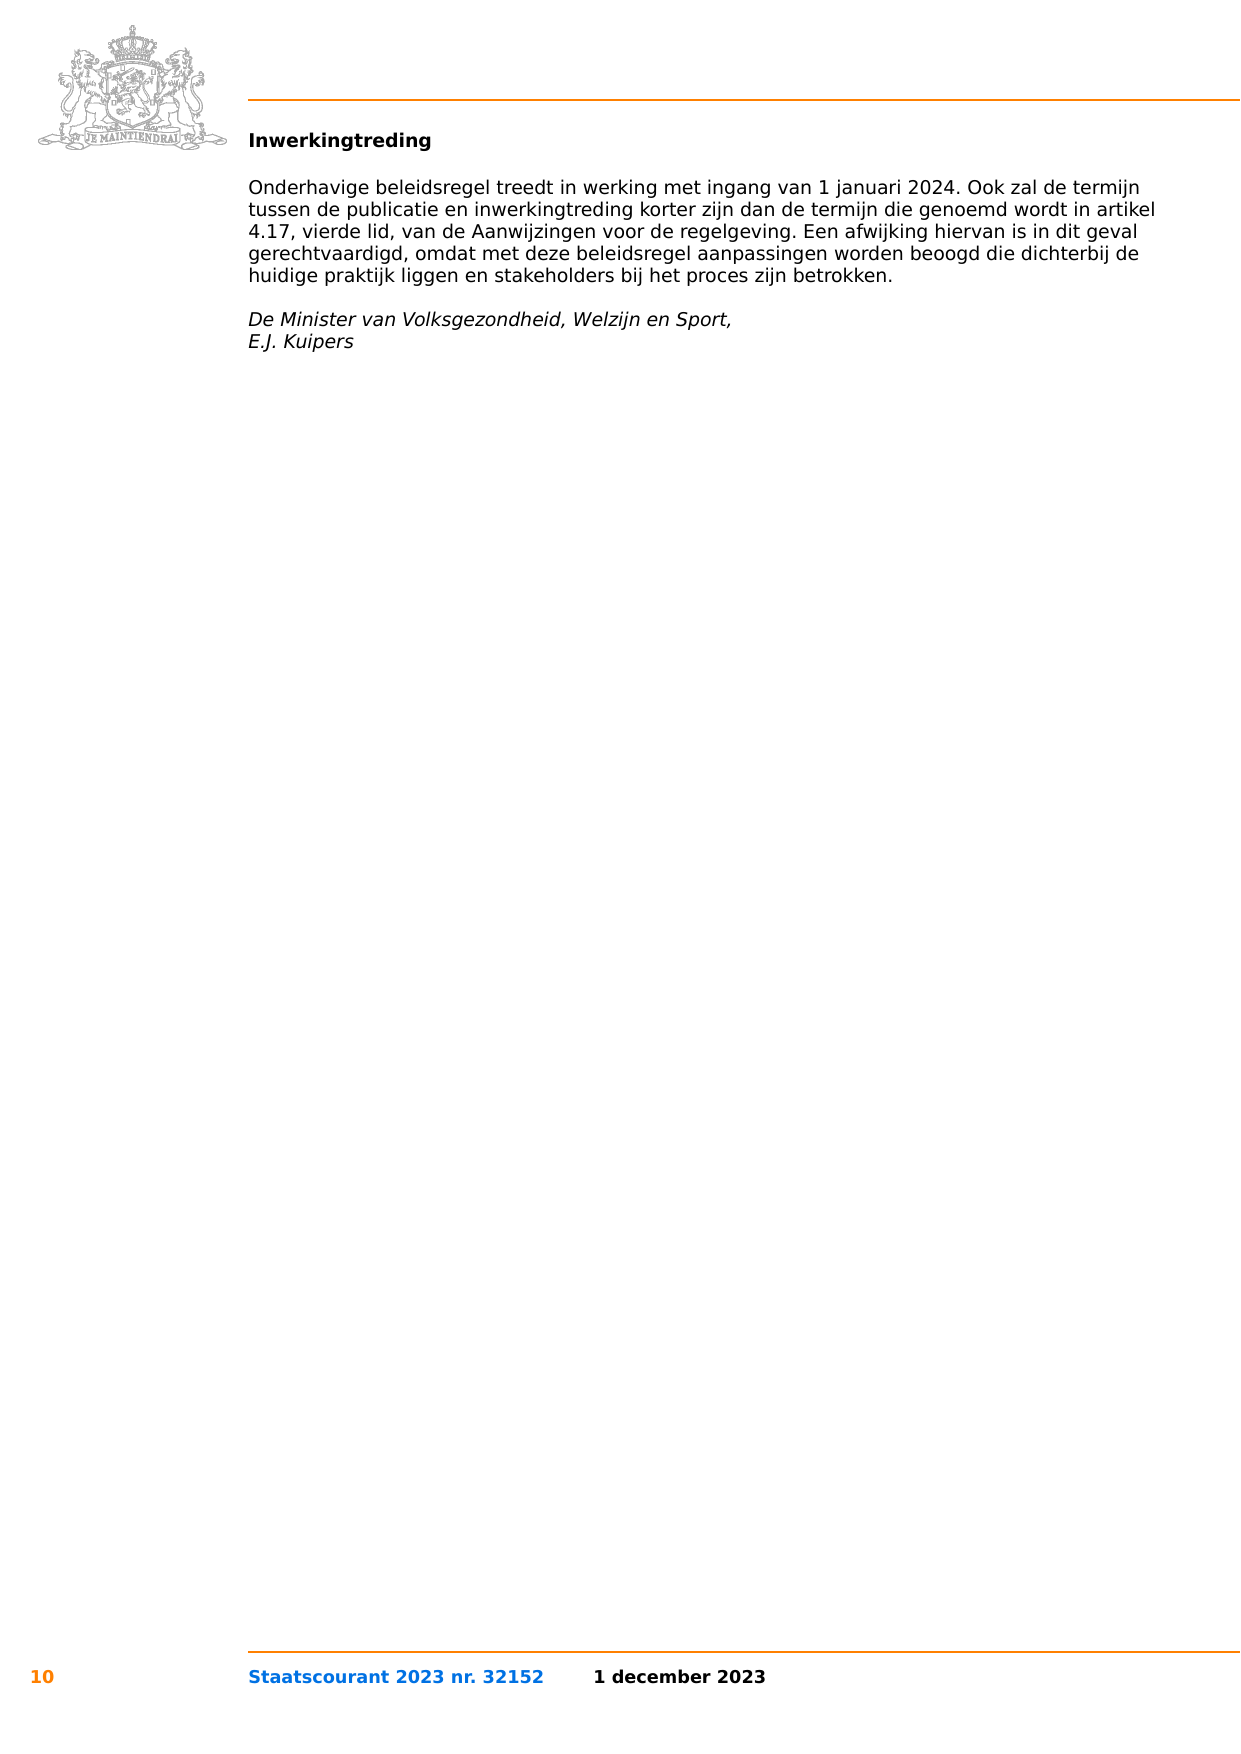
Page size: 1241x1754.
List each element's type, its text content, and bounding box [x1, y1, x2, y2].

text De Minister van Volksgezondheid, Welzijn en Sport, E.J. Kuipers [248, 309, 1163, 353]
subtitle Inwerkingtreding [248, 130, 1163, 152]
picture [38, 25, 227, 150]
text Onderhavige beleidsregel treedt in werking met ingang van 1 januari 2024. Ook zal de termijn tussen de publicatie en inwerkingtreding korter zijn dan de termijn die genoemd wordt in artikel 4.17, vierde lid, van de Aanwijzingen voor de regelgeving. Een afwijking hiervan is in dit geval gerechtvaardigd, omdat met deze beleidsregel aanpassingen worden beoogd die dichterbij de huidige praktijk liggen en stakeholders bij het proces zijn betrokken. [248, 177, 1163, 287]
